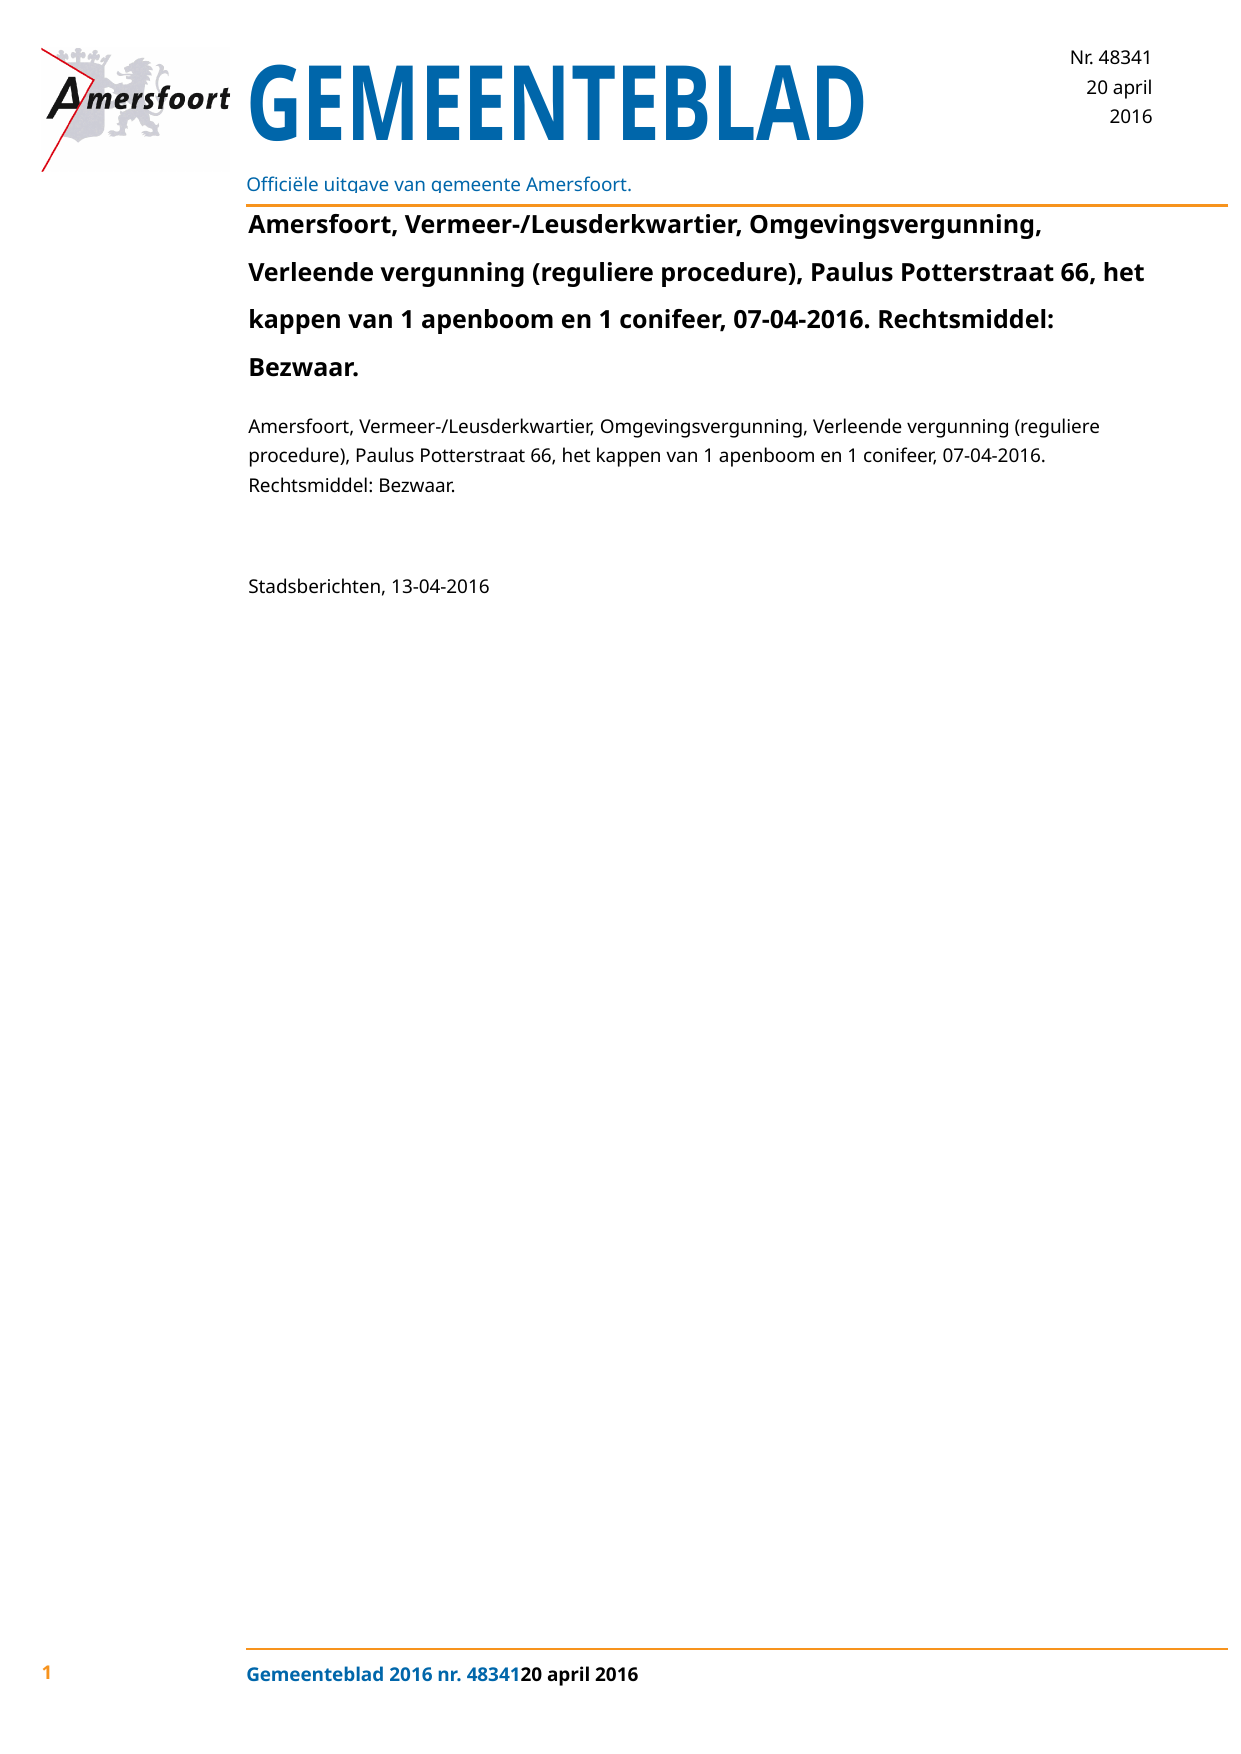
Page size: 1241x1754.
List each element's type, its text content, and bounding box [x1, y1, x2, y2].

text Amersfoort, Vermeer-/Leusderkwartier, Omgevingsvergunning, Verleende vergunning (reguliere procedure), Paulus Potterstraat 66, het kappen van 1 apenboom en 1 conifeer, 07-04-2016. Rechtsmiddel: Bezwaar. [248, 413, 1152, 498]
text Stadsberichten, 13-04-2016 [248, 573, 1152, 599]
picture [41, 47, 231, 172]
text Amersfoort, Vermeer-/Leusderkwartier, Omgevingsvergunning, Verleende vergunning (reguliere procedure), Paulus Potterstraat 66, het kappen van 1 apenboom en 1 conifeer, 07-04-2016. Rechtsmiddel: Bezwaar. [248, 207, 1152, 384]
